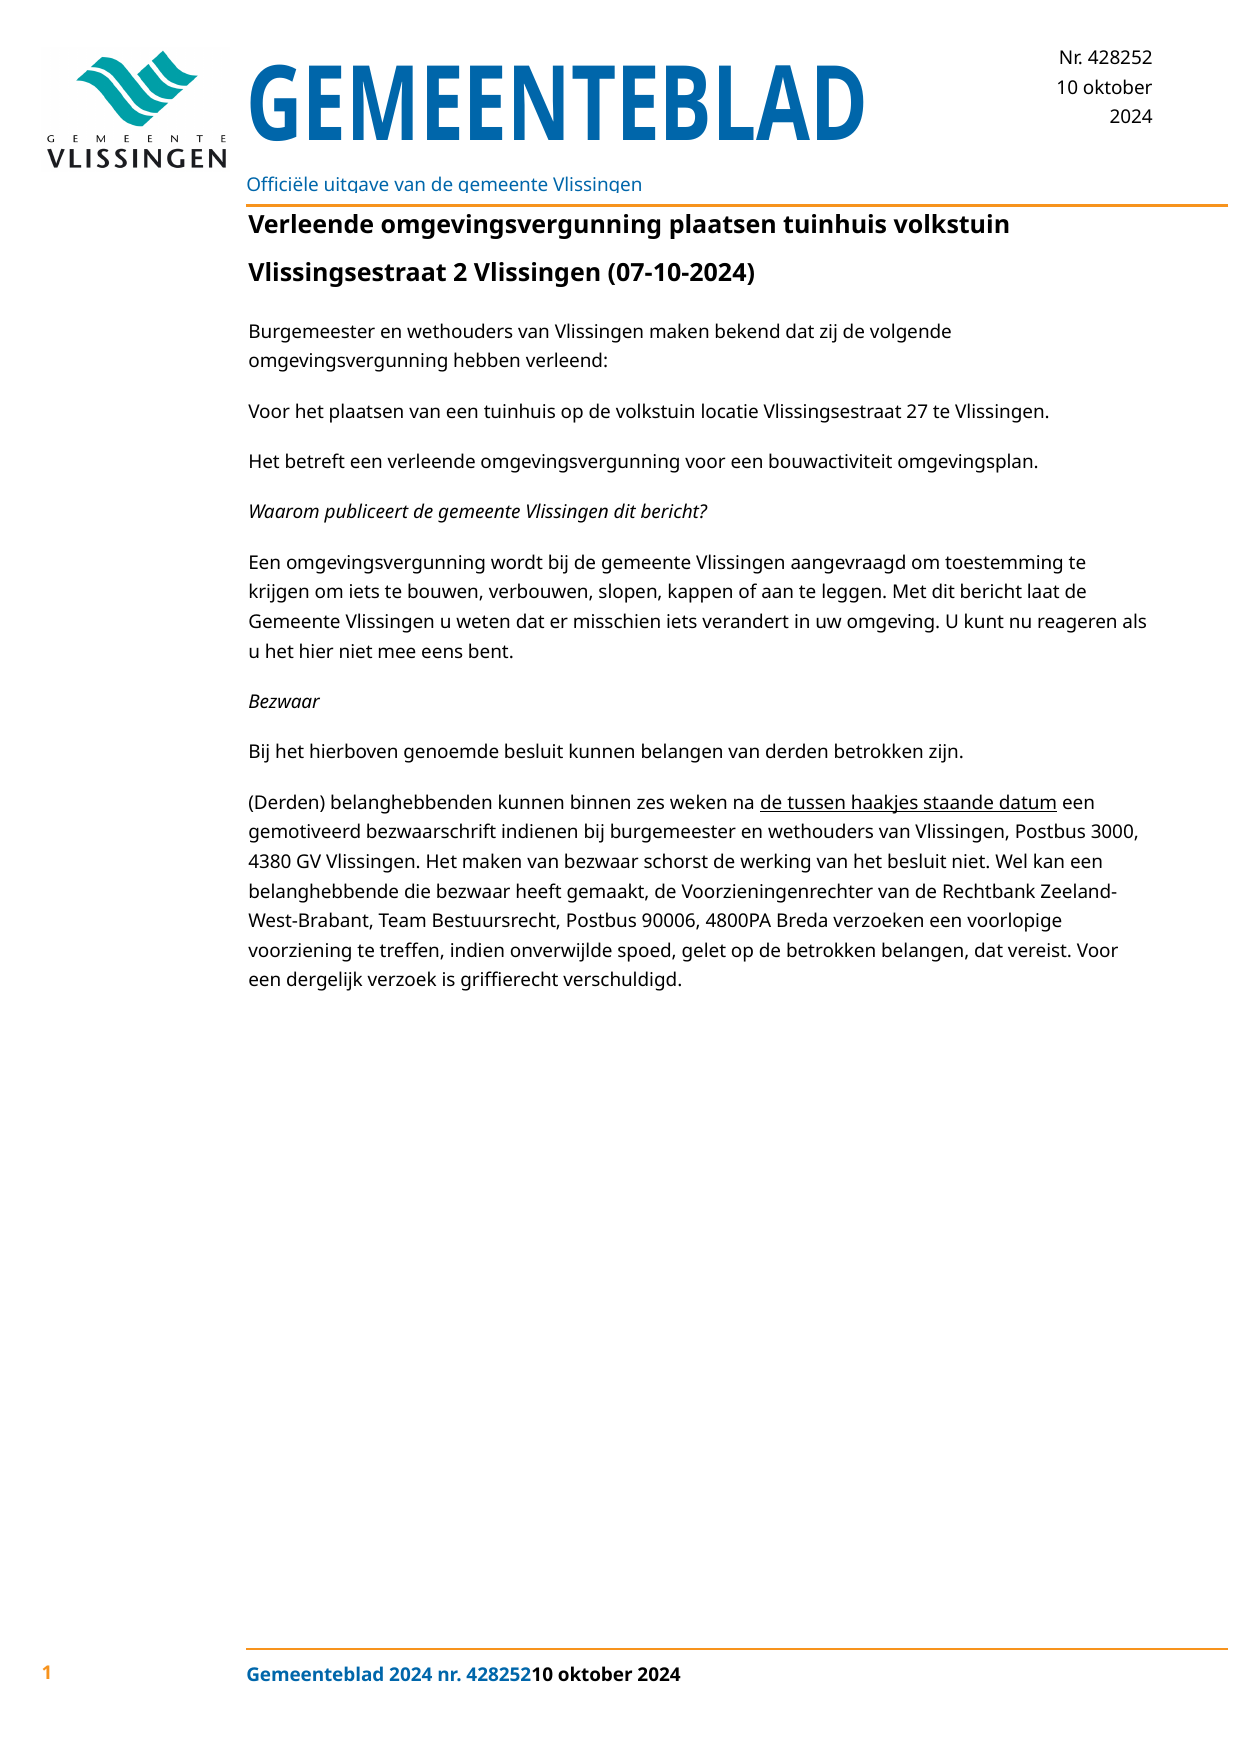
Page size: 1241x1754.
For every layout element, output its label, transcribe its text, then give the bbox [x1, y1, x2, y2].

picture [41, 47, 231, 172]
text Burgemeester en wethouders van Vlissingen maken bekend dat zij de volgende omgevingsvergunning hebben verleend: [248, 318, 1152, 373]
text Verleende omgevingsvergunning plaatsen tuinhuis volkstuin Vlissingsestraat 2 Vlissingen (07-10-2024) [248, 207, 1152, 288]
text Het betreft een verleende omgevingsvergunning voor een bouwactiviteit omgevingsplan. [248, 448, 1152, 474]
text Voor het plaatsen van een tuinhuis op de volkstuin locatie Vlissingsestraat 27 te Vlissingen. [248, 398, 1152, 424]
text Bezwaar [248, 688, 1152, 714]
text (Derden) belanghebbenden kunnen binnen zes weken na de tussen haakjes staande datum een gemotiveerd bezwaarschrift indienen bij burgemeester en wethouders van Vlissingen, Postbus 3000, 4380 GV Vlissingen. Het maken van bezwaar schorst de werking van het besluit niet. Wel kan een belanghebbende die bezwaar heeft gemaakt, de Voorzieningenrechter van de Rechtbank Zeeland-West-Brabant, Team Bestuursrecht, Postbus 90006, 4800PA Breda verzoeken een voorlopige voorziening te treffen, indien onverwijlde spoed, gelet op de betrokken belangen, dat vereist. Voor een dergelijk verzoek is griffierecht verschuldigd. [248, 789, 1152, 992]
text Bij het hierboven genoemde besluit kunnen belangen van derden betrokken zijn. [248, 739, 1152, 764]
text Waarom publiceert de gemeente Vlissingen dit bericht? [248, 499, 1152, 524]
text Een omgevingsvergunning wordt bij de gemeente Vlissingen aangevraagd om toestemming te krijgen om iets te bouwen, verbouwen, slopen, kappen of aan te leggen. Met dit bericht laat de Gemeente Vlissingen u weten dat er misschien iets verandert in uw omgeving. U kunt nu reageren als u het hier niet mee eens bent. [248, 549, 1152, 664]
